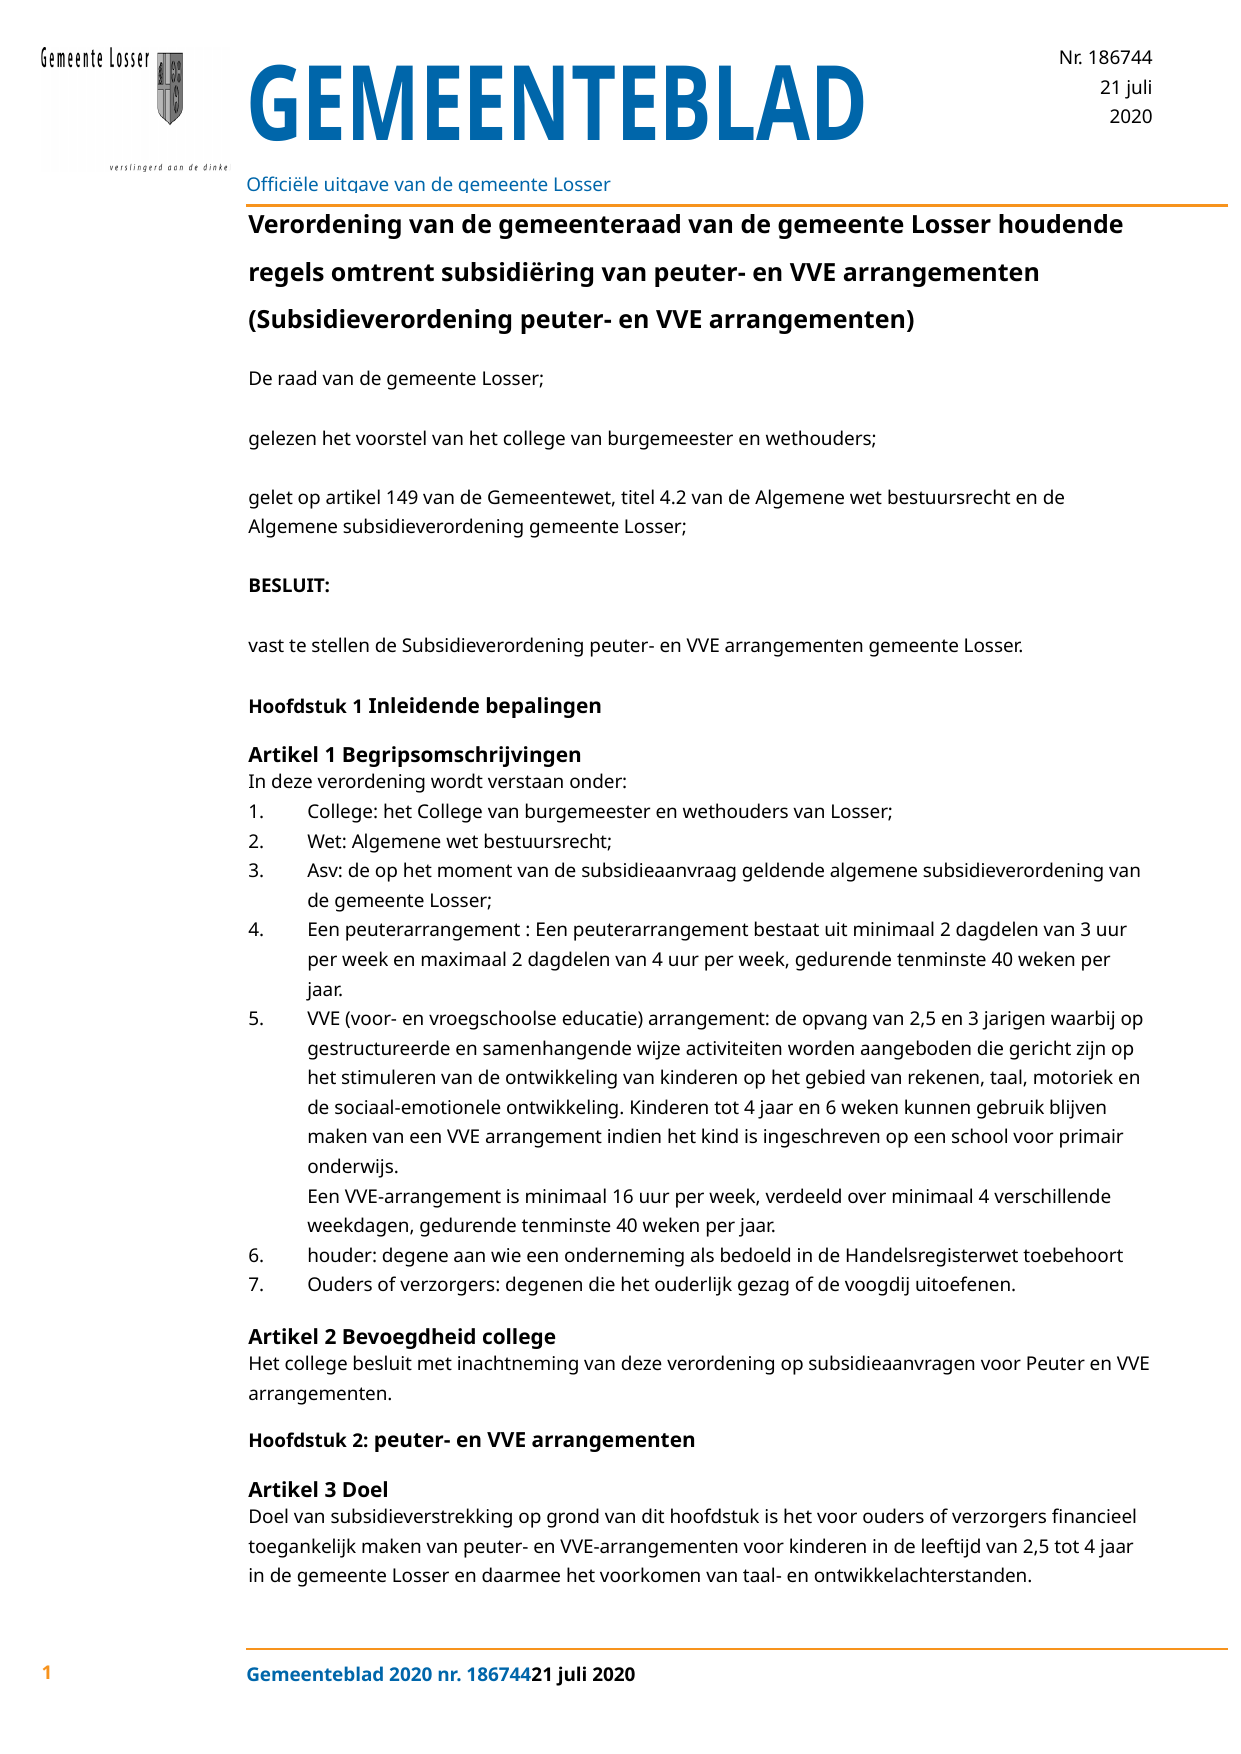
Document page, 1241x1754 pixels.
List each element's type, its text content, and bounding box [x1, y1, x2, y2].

picture [41, 47, 231, 172]
text Artikel 1 Begripsomschrijvingen [248, 740, 1152, 769]
text In deze verordening wordt verstaan onder: [248, 769, 1152, 794]
text Verordening van de gemeenteraad van de gemeente Losser houdende regels omtrent subsidiëring van peuter- en VVE arrangementen (Subsidieverordening peuter- en VVE arrangementen) [248, 207, 1152, 336]
list Asv: de op het moment van de subsidieaanvraag geldende algemene subsidieverordening van de gemeente Losser; [248, 857, 1152, 913]
text Doel van subsidieverstrekking op grond van dit hoofdstuk is het voor ouders of verzorgers financieel toegankelijk maken van peuter- en VVE-arrangementen voor kinderen in de leeftijd van 2,5 tot 4 jaar in de gemeente Losser en daarmee het voorkomen van taal- en ontwikkelachterstanden. [248, 1503, 1152, 1588]
text Hoofdstuk 2: peuter- en VVE arrangementen [248, 1426, 1152, 1454]
list houder: degene aan wie een onderneming als bedoeld in de Handelsregisterwet toebehoort [248, 1242, 1152, 1268]
list Een VVE-arrangement is minimaal 16 uur per week, verdeeld over minimaal 4 verschillende weekdagen, gedurende tenminste 40 weken per jaar. [248, 1183, 1152, 1238]
list Ouders of verzorgers: degenen die het ouderlijk gezag of de voogdij uitoefenen. [248, 1272, 1152, 1297]
text Artikel 2 Bevoegdheid college [248, 1322, 1152, 1350]
text gelet op artikel 149 van de Gemeentewet, titel 4.2 van de Algemene wet bestuursrecht en de Algemene subsidieverordening gemeente Losser; [248, 484, 1152, 539]
text BESLUIT: [248, 573, 1152, 598]
text Artikel 3 Doel [248, 1475, 1152, 1503]
text Het college besluit met inachtneming van deze verordening op subsidieaanvragen voor Peuter en VVE arrangementen. [248, 1350, 1152, 1406]
list Een peuterarrangement : Een peuterarrangement bestaat uit minimaal 2 dagdelen van 3 uur per week en maximaal 2 dagdelen van 4 uur per week, gedurende tenminste 40 weken per jaar. [248, 917, 1152, 1001]
list Wet: Algemene wet bestuursrecht; [248, 828, 1152, 853]
text De raad van de gemeente Losser; [248, 366, 1152, 391]
list VVE (voor- en vroegschoolse educatie) arrangement: de opvang van 2,5 en 3 jarigen waarbij op gestructureerde en samenhangende wijze activiteiten worden aangeboden die gericht zijn op het stimuleren van de ontwikkeling van kinderen op het gebied van rekenen, taal, motoriek en de sociaal-emotionele ontwikkeling. Kinderen tot 4 jaar en 6 weken kunnen gebruik blijven maken van een VVE arrangement indien het kind is ingeschreven op een school voor primair onderwijs. [248, 1005, 1152, 1179]
list College: het College van burgemeester en wethouders van Losser; [248, 798, 1152, 824]
text vast te stellen de Subsidieverordening peuter- en VVE arrangementen gemeente Losser. [248, 632, 1152, 657]
text Hoofdstuk 1 Inleidende bepalingen [248, 691, 1152, 719]
text gelezen het voorstel van het college van burgemeester en wethouders; [248, 425, 1152, 450]
